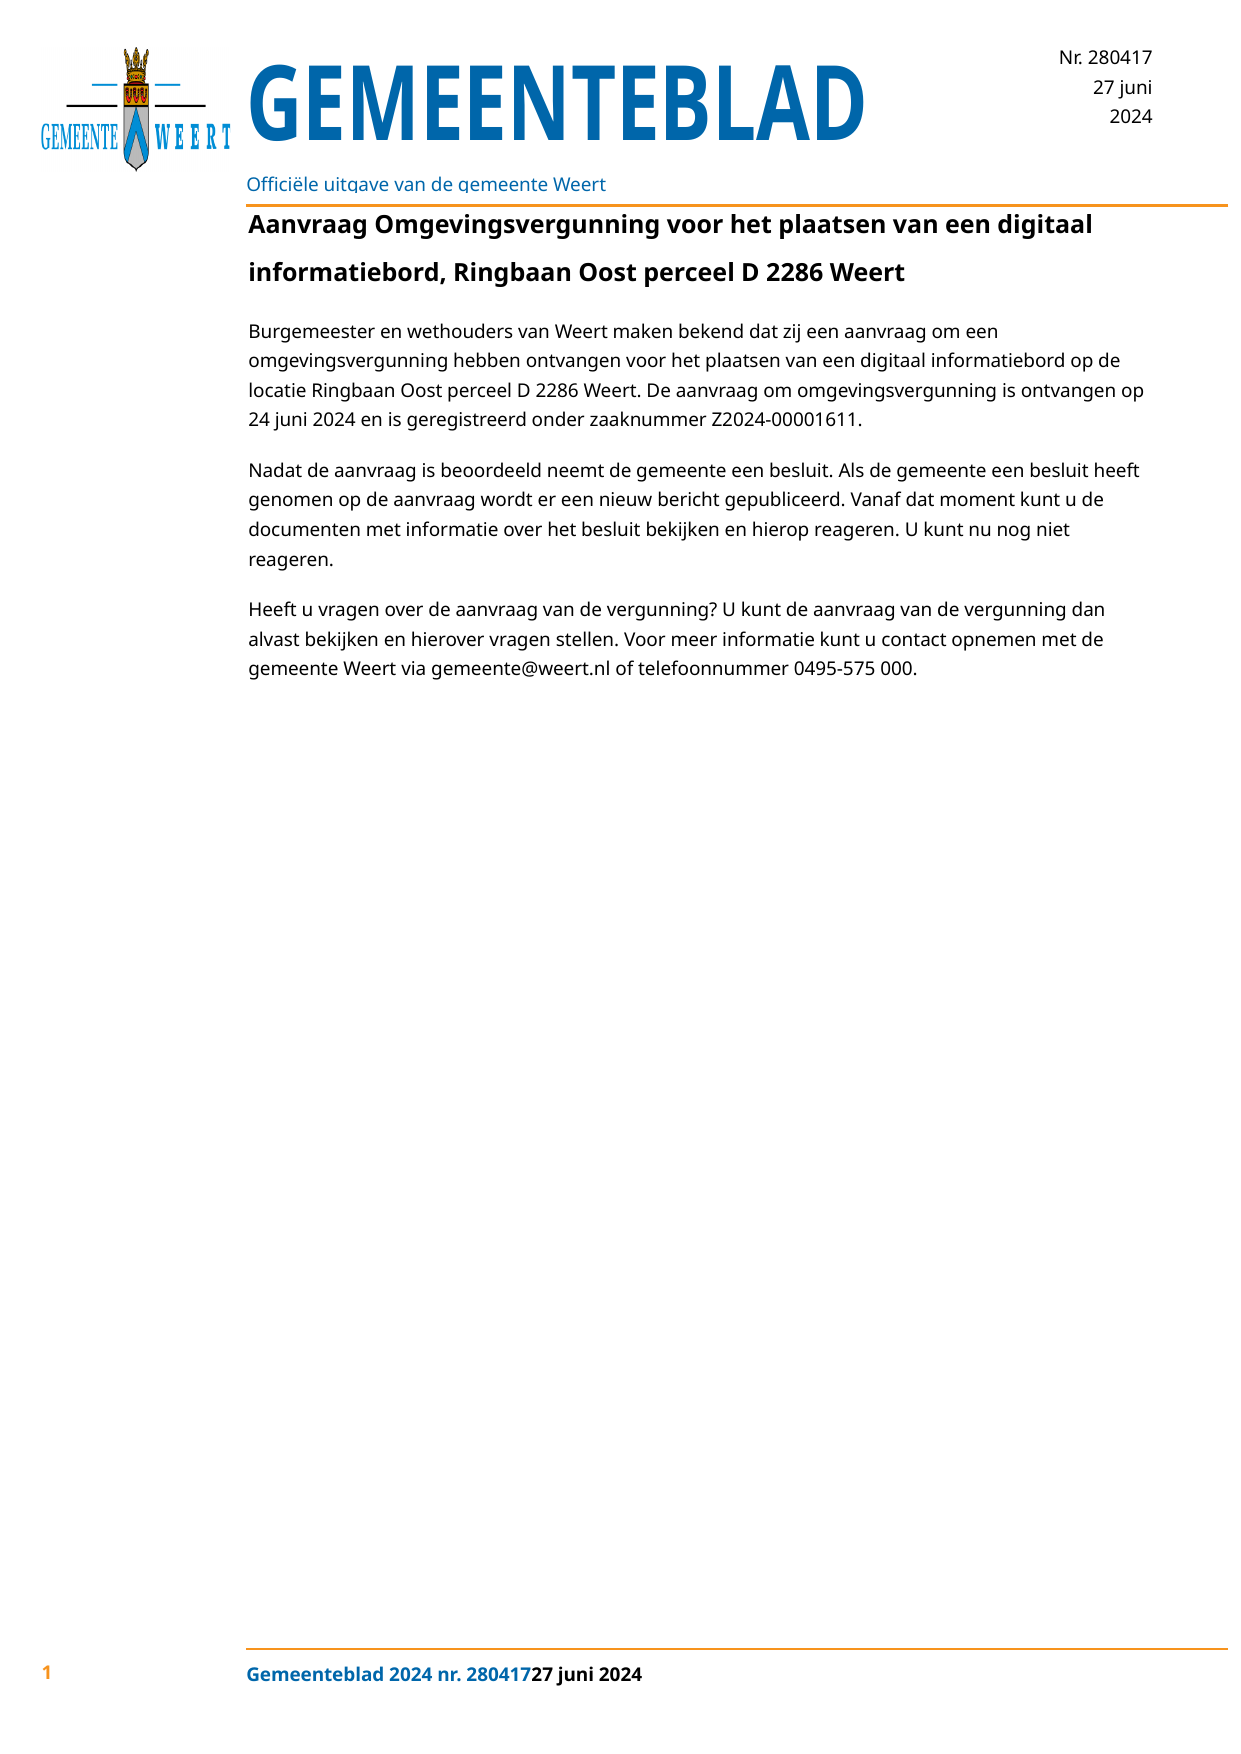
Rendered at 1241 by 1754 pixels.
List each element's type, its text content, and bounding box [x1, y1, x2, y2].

picture [41, 47, 231, 172]
text Burgemeester en wethouders van Weert maken bekend dat zij een aanvraag om een omgevingsvergunning hebben ontvangen voor het plaatsen van een digitaal informatiebord op de locatie Ringbaan Oost perceel D 2286 Weert. De aanvraag om omgevingsvergunning is ontvangen op 24 juni 2024 en is geregistreerd onder zaaknummer Z2024-00001611. [248, 318, 1152, 432]
text Heeft u vragen over de aanvraag van de vergunning? U kunt de aanvraag van de vergunning dan alvast bekijken en hierover vragen stellen. Voor meer informatie kunt u contact opnemen met de gemeente Weert via gemeente@weert.nl of telefoonnummer 0495-575 000. [248, 596, 1152, 681]
text Nadat de aanvraag is beoordeeld neemt de gemeente een besluit. Als de gemeente een besluit heeft genomen op de aanvraag wordt er een nieuw bericht gepubliceerd. Vanaf dat moment kunt u de documenten met informatie over het besluit bekijken en hierop reageren. U kunt nu nog niet reageren. [248, 457, 1152, 572]
text Aanvraag Omgevingsvergunning voor het plaatsen van een digitaal informatiebord, Ringbaan Oost perceel D 2286 Weert [248, 207, 1152, 288]
